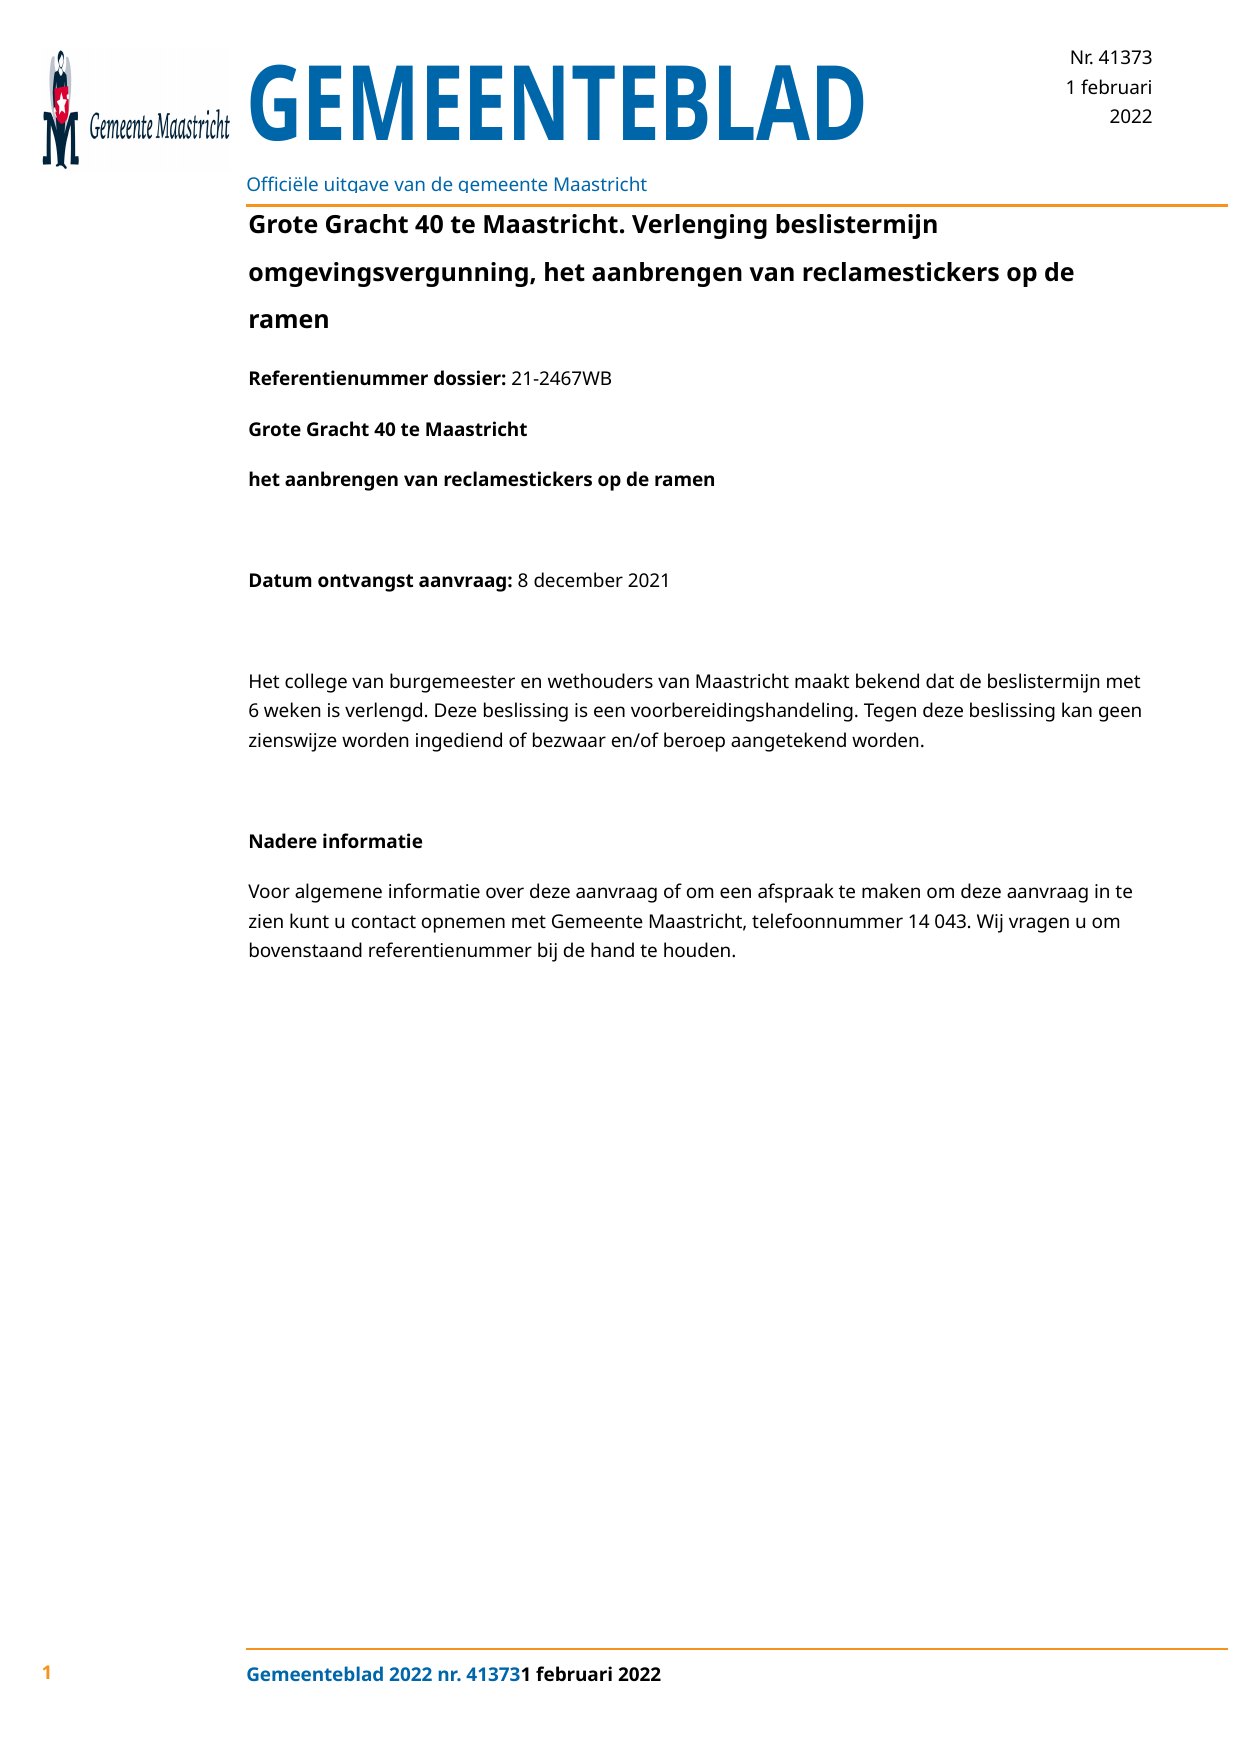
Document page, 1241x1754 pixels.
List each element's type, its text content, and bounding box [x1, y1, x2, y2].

text Het college van burgemeester en wethouders van Maastricht maakt bekend dat de beslistermijn met 6 weken is verlengd. Deze beslissing is een voorbereidingshandeling. Tegen deze beslissing kan geen zienswijze worden ingediend of bezwaar en/of beroep aangetekend worden. [248, 668, 1152, 753]
text Voor algemene informatie over deze aanvraag of om een afspraak te maken om deze aanvraag in te zien kunt u contact opnemen met Gemeente Maastricht, telefoonnummer 14 043. Wij vragen u om bovenstaand referentienummer bij de hand te houden. [248, 878, 1152, 963]
text Grote Gracht 40 te Maastricht. Verlenging beslistermijn omgevingsvergunning, het aanbrengen van reclamestickers op de ramen [248, 207, 1152, 336]
picture [41, 47, 231, 172]
text Datum ontvangst aanvraag: 8 december 2021 [248, 567, 1152, 593]
text het aanbrengen van reclamestickers op de ramen [248, 466, 1152, 492]
text Nadere informatie [248, 828, 1152, 854]
text Grote Gracht 40 te Maastricht [248, 416, 1152, 442]
text Referentienummer dossier: 21-2467WB [248, 366, 1152, 391]
